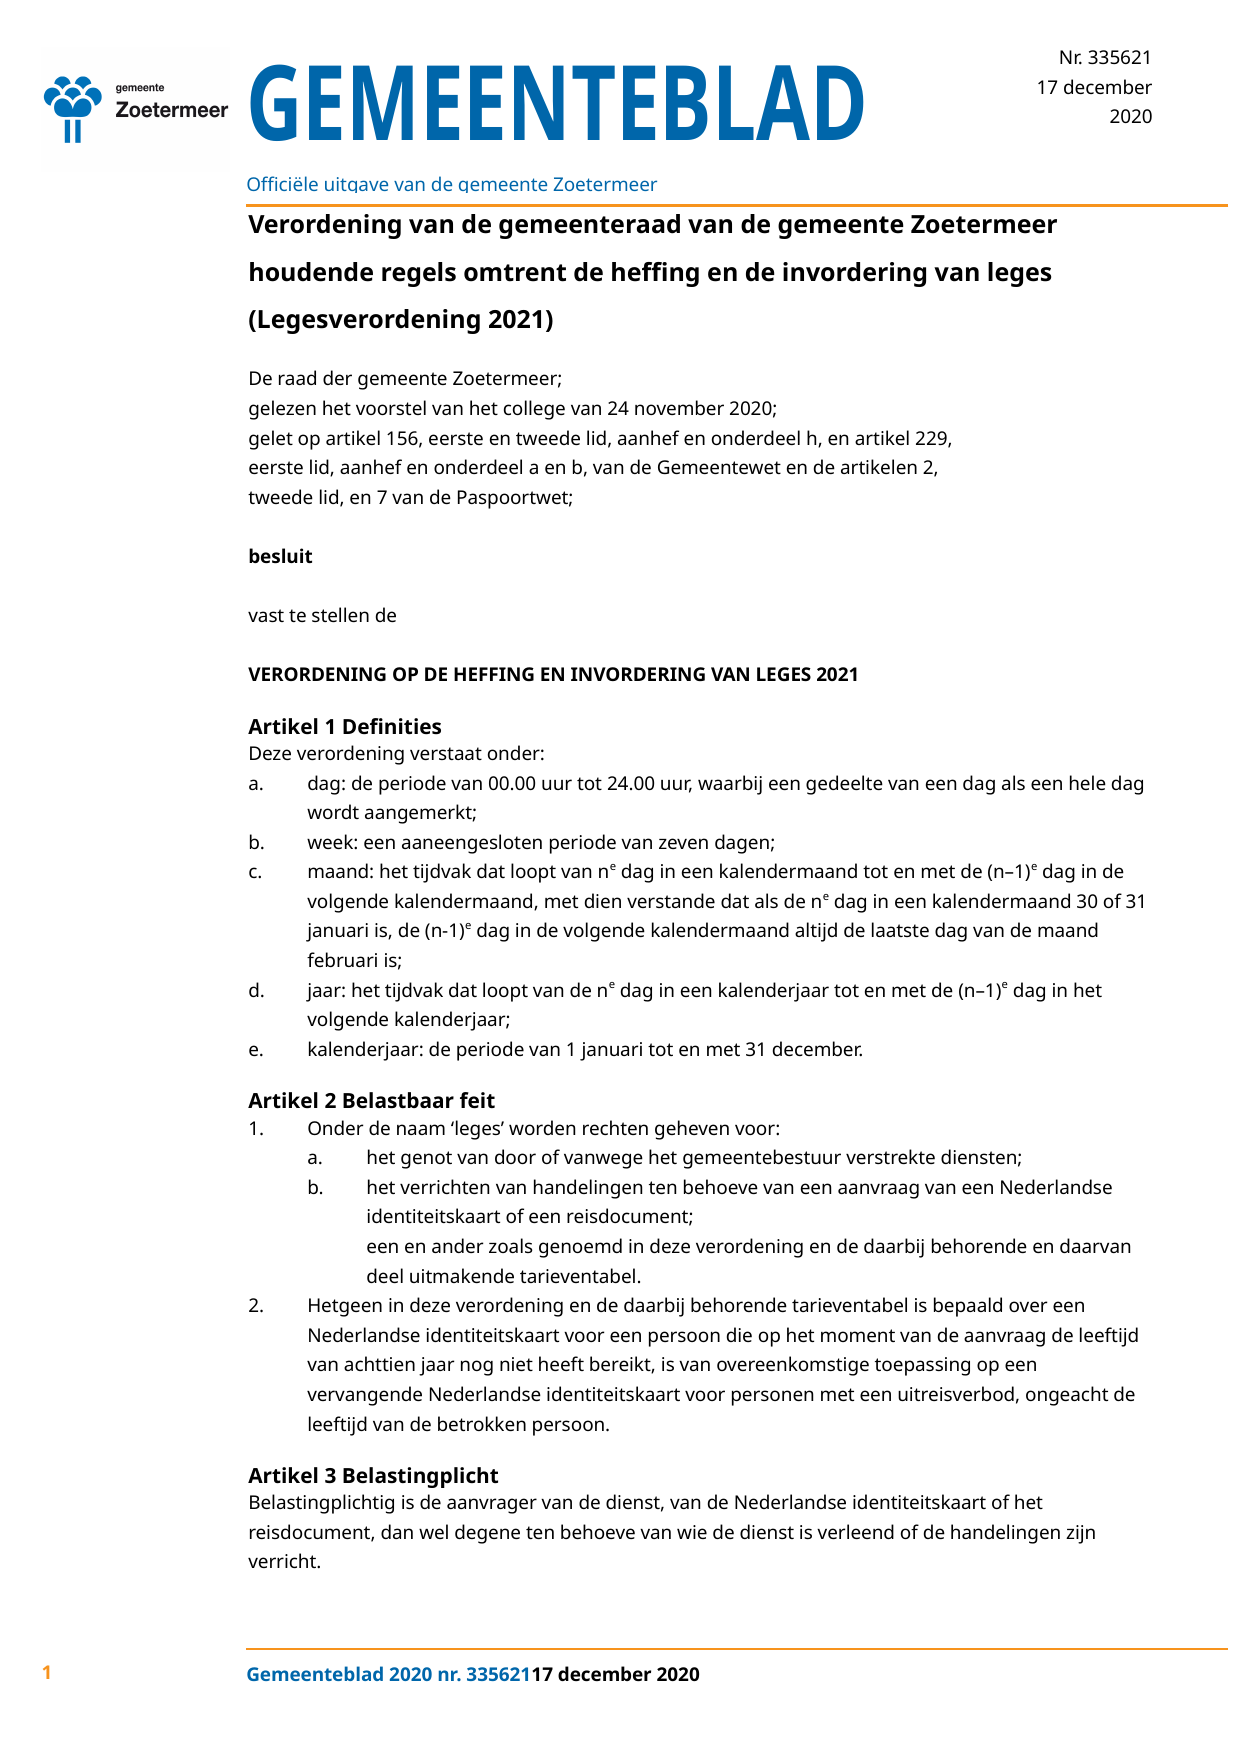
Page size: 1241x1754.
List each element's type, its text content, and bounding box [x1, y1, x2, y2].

list week: een aaneengesloten periode van zeven dagen; [248, 829, 1152, 855]
text VERORDENING OP DE HEFFING EN INVORDERING VAN LEGES 2021 [248, 661, 1152, 687]
text De raad der gemeente Zoetermeer; [248, 366, 1152, 391]
list het genot van door of vanwege het gemeentebestuur verstrekte diensten; [307, 1144, 1152, 1170]
text tweede lid, en 7 van de Paspoortwet; [248, 484, 1152, 509]
list dag: de periode van 00.00 uur tot 24.00 uur, waarbij een gedeelte van een dag als een hele dag wordt aangemerkt; [248, 770, 1152, 825]
text Artikel 1 Definities [248, 712, 1152, 740]
list jaar: het tijdvak dat loopt van de ne dag in een kalenderjaar tot en met de (n–1)e dag in het volgende kalenderjaar; [248, 977, 1152, 1032]
text Artikel 3 Belastingplicht [248, 1461, 1152, 1489]
list een en ander zoals genoemd in deze verordening en de daarbij behorende en daarvan deel uitmakende tarieventabel. [307, 1233, 1152, 1288]
text besluit [248, 543, 1152, 569]
list Hetgeen in deze verordening en de daarbij behorende tarieventabel is bepaald over een Nederlandse identiteitskaart voor een persoon die op het moment van de aanvraag de leeftijd van achttien jaar nog niet heeft bereikt, is van overeenkomstige toepassing op een vervangende Nederlandse identiteitskaart voor personen met een uitreisverbod, ongeacht de leeftijd van de betrokken persoon. [248, 1292, 1152, 1436]
text gelet op artikel 156, eerste en tweede lid, aanhef en onderdeel h, en artikel 229, [248, 425, 1152, 450]
text Artikel 2 Belastbaar feit [248, 1086, 1152, 1115]
list maand: het tijdvak dat loopt van ne dag in een kalendermaand tot en met de (n–1)e dag in de volgende kalendermaand, met dien verstande dat als de ne dag in een kalendermaand 30 of 31 januari is, de (n-1)e dag in de volgende kalendermaand altijd de laatste dag van de maand februari is; [248, 858, 1152, 973]
list Onder de naam ‘leges’ worden rechten geheven voor: [248, 1115, 1152, 1141]
text Verordening van de gemeenteraad van de gemeente Zoetermeer houdende regels omtrent de heffing en de invordering van leges (Legesverordening 2021) [248, 207, 1152, 336]
text eerste lid, aanhef en onderdeel a en b, van de Gemeentewet en de artikelen 2, [248, 454, 1152, 480]
text gelezen het voorstel van het college van 24 november 2020; [248, 395, 1152, 421]
picture [41, 47, 231, 172]
text Deze verordening verstaat onder: [248, 740, 1152, 766]
text vast te stellen de [248, 602, 1152, 628]
list het verrichten van handelingen ten behoeve van een aanvraag van een Nederlandse identiteitskaart of een reisdocument; [307, 1174, 1152, 1229]
list kalenderjaar: de periode van 1 januari tot en met 31 december. [248, 1036, 1152, 1062]
text Belastingplichtig is de aanvrager van de dienst, van de Nederlandse identiteitskaart of het reisdocument, dan wel degene ten behoeve van wie de dienst is verleend of de handelingen zijn verricht. [248, 1489, 1152, 1574]
